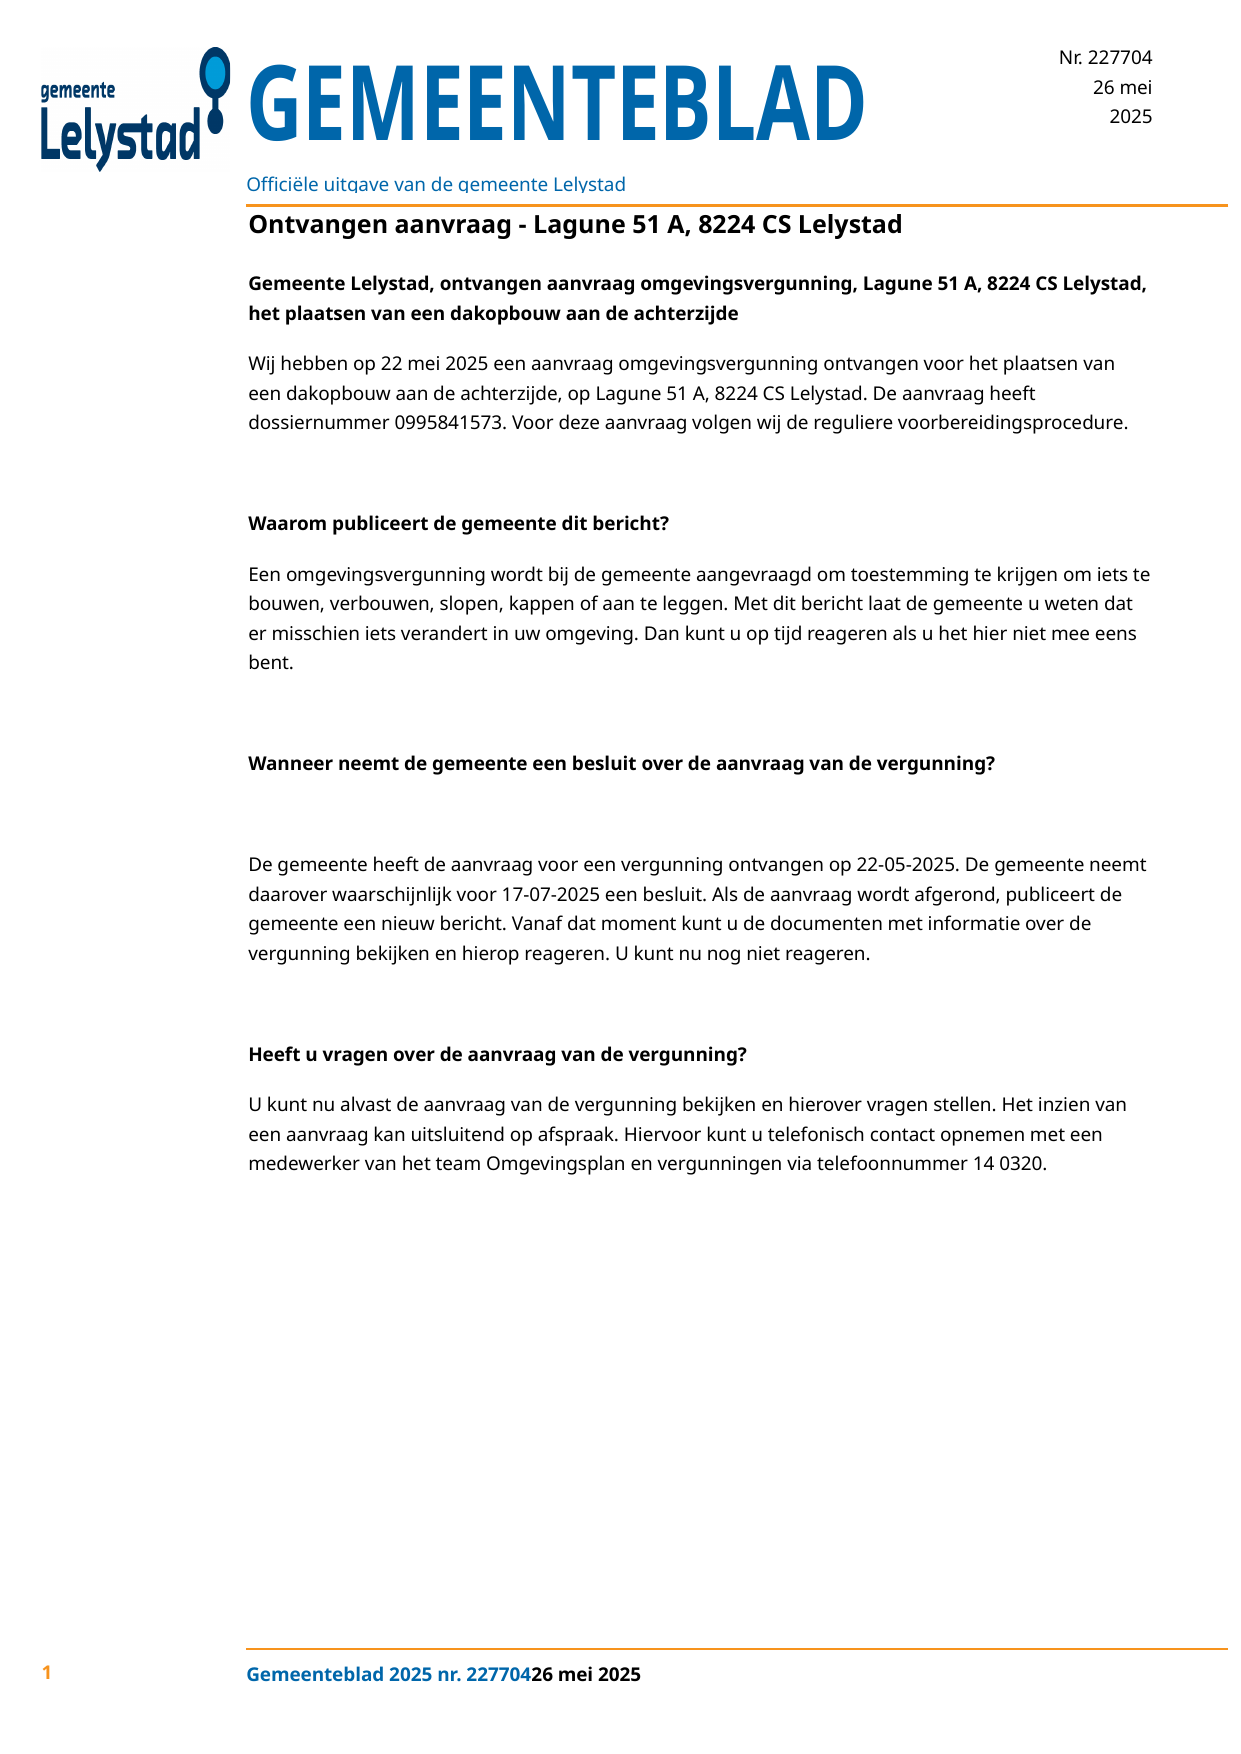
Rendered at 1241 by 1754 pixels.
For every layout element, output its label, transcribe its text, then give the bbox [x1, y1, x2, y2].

text U kunt nu alvast de aanvraag van de vergunning bekijken en hierover vragen stellen. Het inzien van een aanvraag kan uitsluitend op afspraak. Hiervoor kunt u telefonisch contact opnemen met een medewerker van het team Omgevingsplan en vergunningen via telefoonnummer 14 0320. [248, 1091, 1152, 1176]
text Wanneer neemt de gemeente een besluit over de aanvraag van de vergunning? [248, 750, 1152, 776]
text De gemeente heeft de aanvraag voor een vergunning ontvangen op 22-05-2025. De gemeente neemt daarover waarschijnlijk voor 17-07-2025 een besluit. Als de aanvraag wordt afgerond, publiceert de gemeente een nieuw bericht. Vanaf dat moment kunt u de documenten met informatie over de vergunning bekijken en hierop reageren. U kunt nu nog niet reageren. [248, 851, 1152, 966]
picture [41, 47, 231, 172]
text Ontvangen aanvraag - Lagune 51 A, 8224 CS Lelystad [248, 207, 1152, 241]
text Gemeente Lelystad, ontvangen aanvraag omgevingsvergunning, Lagune 51 A, 8224 CS Lelystad, het plaatsen van een dakopbouw aan de achterzijde [248, 270, 1152, 326]
text Wij hebben op 22 mei 2025 een aanvraag omgevingsvergunning ontvangen voor het plaatsen van een dakopbouw aan de achterzijde, op Lagune 51 A, 8224 CS Lelystad. De aanvraag heeft dossiernummer 0995841573. Voor deze aanvraag volgen wij de reguliere voorbereidingsprocedure. [248, 350, 1152, 435]
text Waarom publiceert de gemeente dit bericht? [248, 510, 1152, 536]
text Heeft u vragen over de aanvraag van de vergunning? [248, 1041, 1152, 1066]
text Een omgevingsvergunning wordt bij de gemeente aangevraagd om toestemming te krijgen om iets te bouwen, verbouwen, slopen, kappen of aan te leggen. Met dit bericht laat de gemeente u weten dat er misschien iets verandert in uw omgeving. Dan kunt u op tijd reageren als u het hier niet mee eens bent. [248, 561, 1152, 675]
